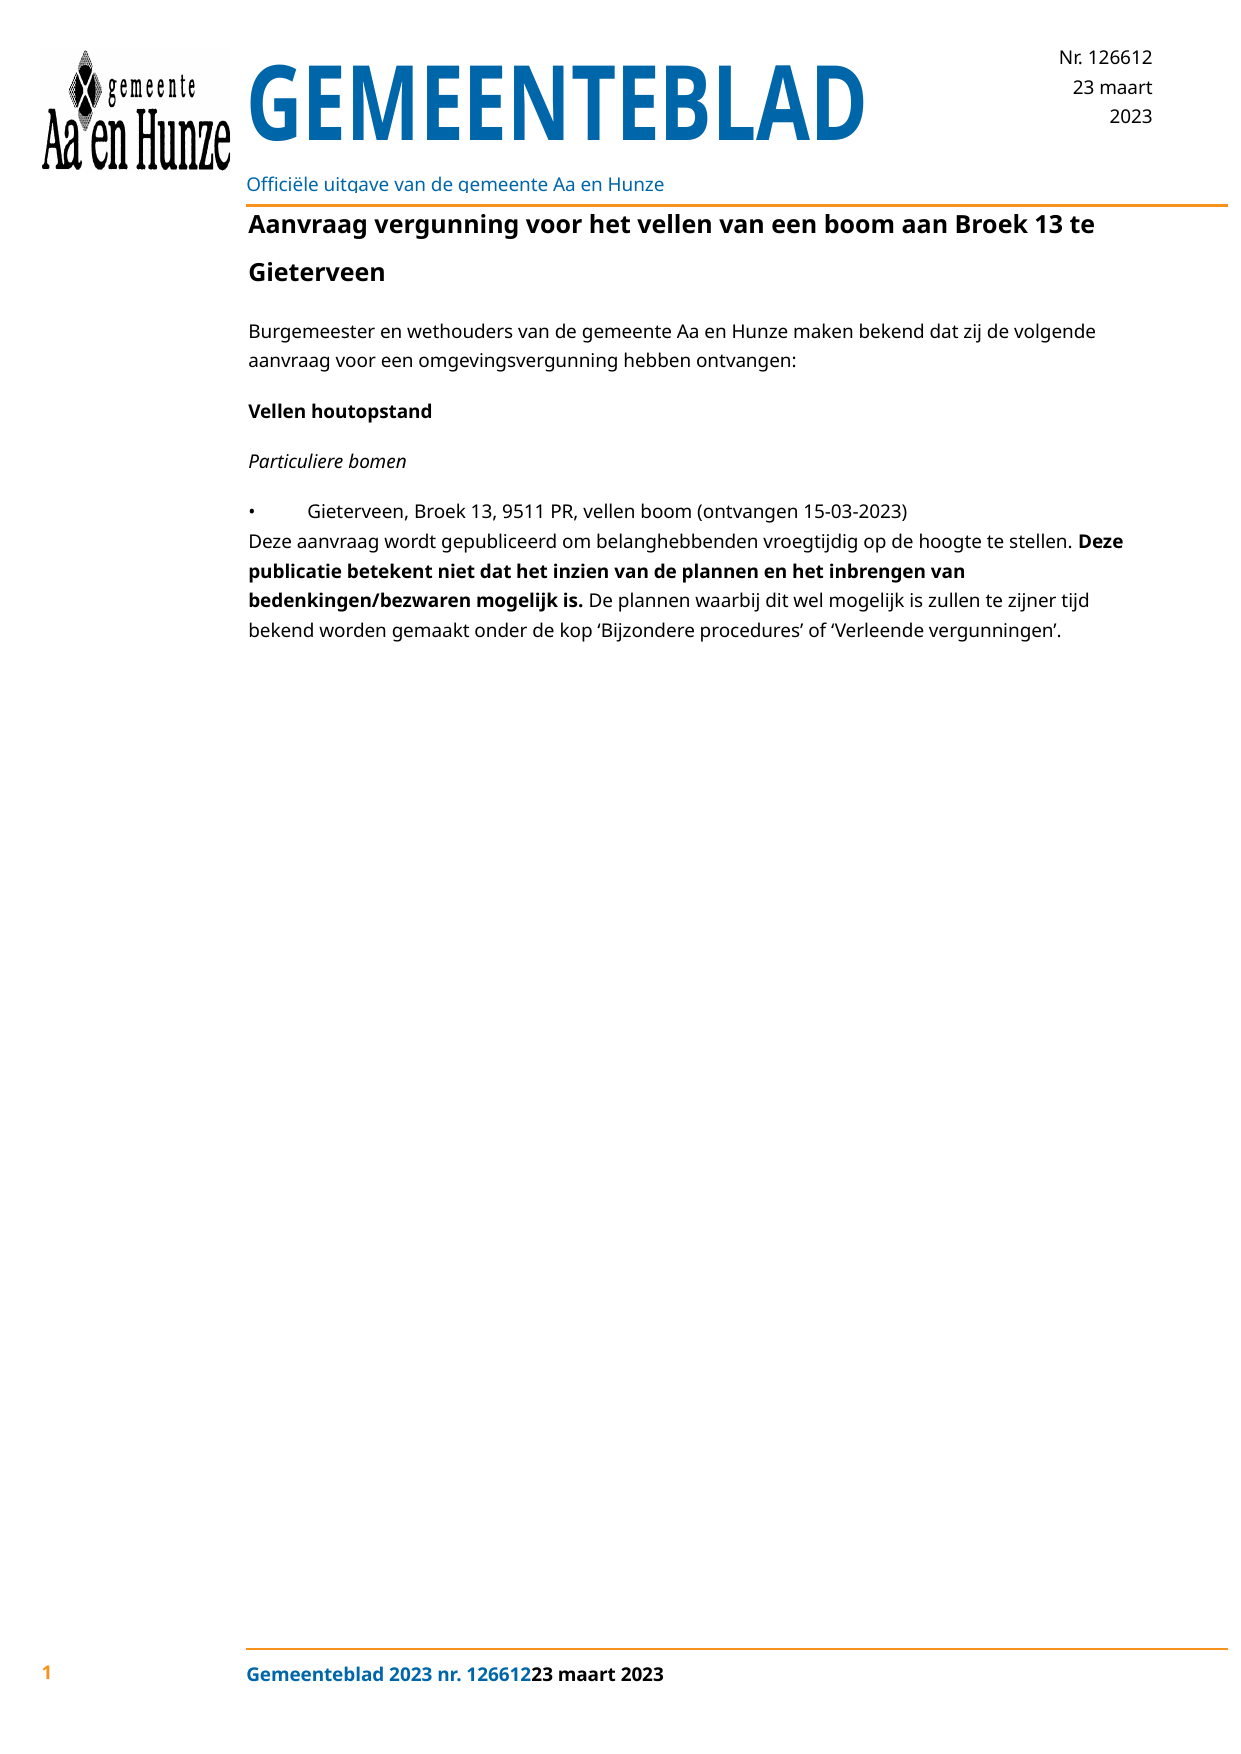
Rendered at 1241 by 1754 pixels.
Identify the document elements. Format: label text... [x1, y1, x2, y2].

text Aanvraag vergunning voor het vellen van een boom aan Broek 13 te Gieterveen [248, 207, 1152, 288]
text Burgemeester en wethouders van de gemeente Aa en Hunze maken bekend dat zij de volgende aanvraag voor een omgevingsvergunning hebben ontvangen: [248, 318, 1152, 373]
list Gieterveen, Broek 13, 9511 PR, vellen boom (ontvangen 15-03-2023) [248, 499, 1152, 524]
text Vellen houtopstand [248, 398, 1152, 424]
picture [41, 47, 231, 172]
text Deze aanvraag wordt gepubliceerd om belanghebbenden vroegtijdig op de hoogte te stellen. Deze publicatie betekent niet dat het inzien van de plannen en het inbrengen van bedenkingen/bezwaren mogelijk is. De plannen waarbij dit wel mogelijk is zullen te zijner tijd bekend worden gemaakt onder de kop ‘Bijzondere procedures’ of ‘Verleende vergunningen’. [248, 528, 1152, 643]
text Particuliere bomen [248, 448, 1152, 474]
